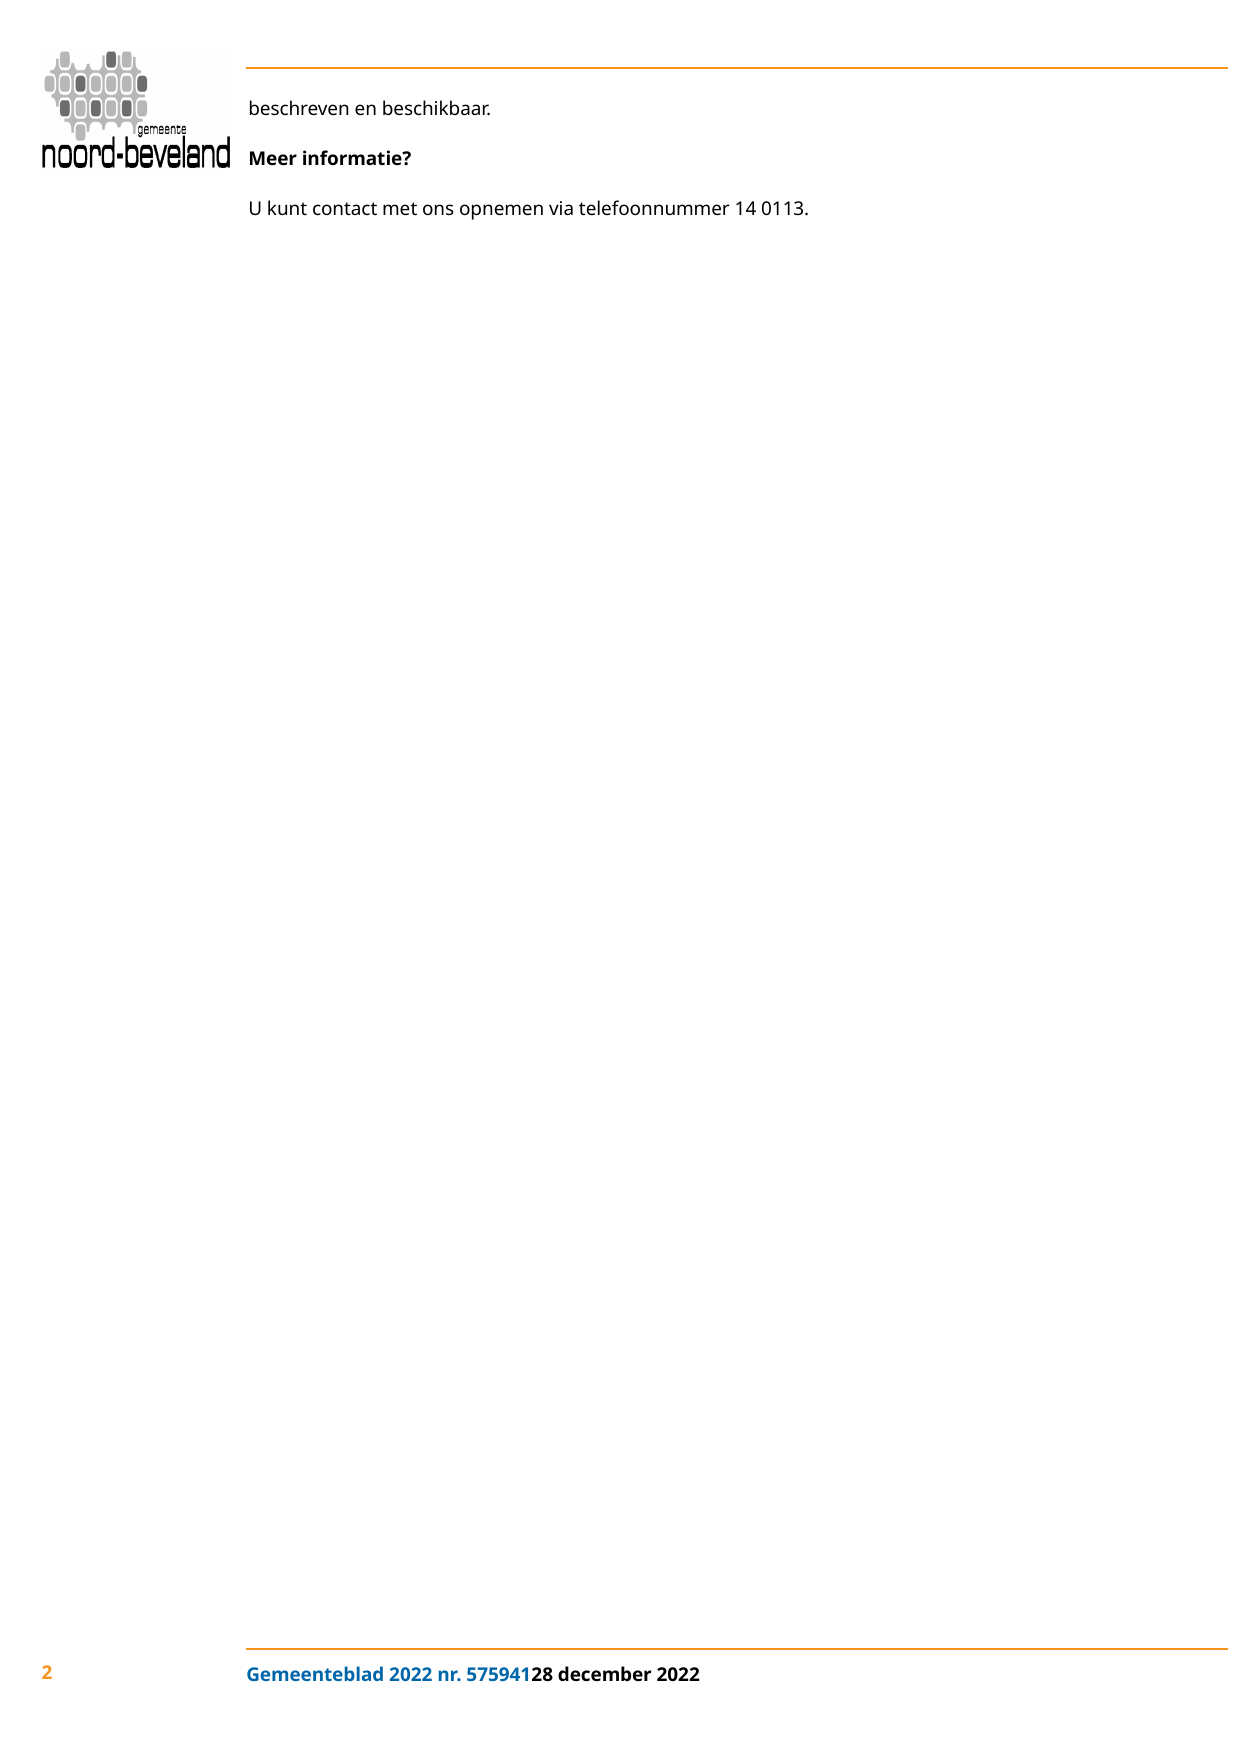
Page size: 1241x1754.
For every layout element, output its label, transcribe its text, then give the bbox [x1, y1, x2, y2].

text U kunt contact met ons opnemen via telefoonnummer 14 0113. [248, 196, 1152, 221]
text beschreven en beschikbaar. [248, 95, 1152, 121]
picture [41, 47, 231, 172]
text Meer informatie? [248, 145, 1152, 171]
